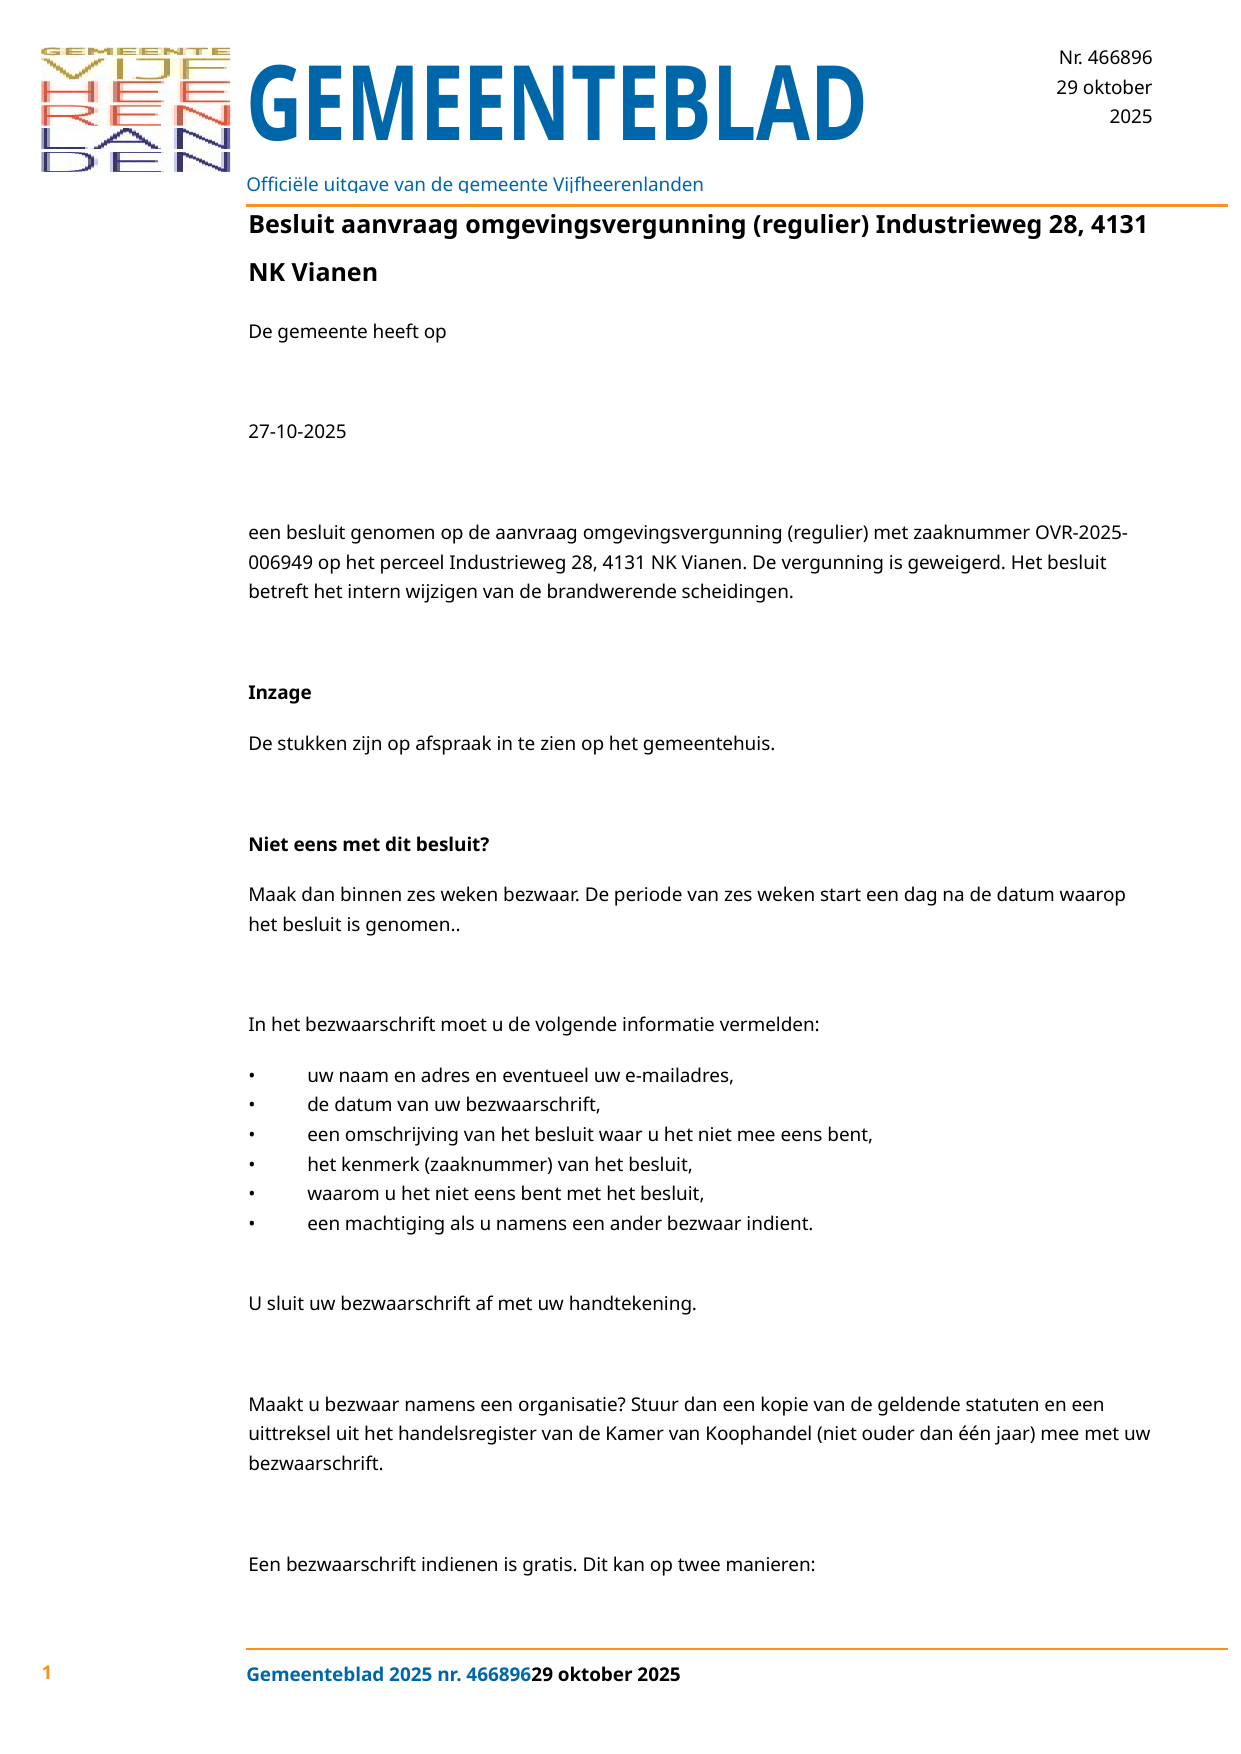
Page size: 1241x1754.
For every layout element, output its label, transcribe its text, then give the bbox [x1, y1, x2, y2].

text U sluit uw bezwaarschrift af met uw handtekening. [248, 1290, 1152, 1316]
list een machtiging als u namens een ander bezwaar indient. [248, 1210, 1152, 1236]
list het kenmerk (zaaknummer) van het besluit, [248, 1151, 1152, 1177]
text De gemeente heeft op [248, 318, 1152, 344]
text Besluit aanvraag omgevingsvergunning (regulier) Industrieweg 28, 4131 NK Vianen [248, 207, 1152, 288]
text De stukken zijn op afspraak in te zien op het gemeentehuis. [248, 730, 1152, 756]
list waarom u het niet eens bent met het besluit, [248, 1180, 1152, 1206]
text Maakt u bezwaar namens een organisatie? Stuur dan een kopie van de geldende statuten en een uittreksel uit het handelsregister van de Kamer van Koophandel (niet ouder dan één jaar) mee met uw bezwaarschrift. [248, 1391, 1152, 1476]
text 27-10-2025 [248, 419, 1152, 444]
text een besluit genomen op de aanvraag omgevingsvergunning (regulier) met zaaknummer OVR-2025-006949 op het perceel Industrieweg 28, 4131 NK Vianen. De vergunning is geweigerd. Het besluit betreft het intern wijzigen van de brandwerende scheidingen. [248, 519, 1152, 604]
text Een bezwaarschrift indienen is gratis. Dit kan op twee manieren: [248, 1551, 1152, 1577]
list uw naam en adres en eventueel uw e-mailadres, [248, 1062, 1152, 1088]
picture [41, 47, 231, 172]
text Niet eens met dit besluit? [248, 831, 1152, 857]
list een omschrijving van het besluit waar u het niet mee eens bent, [248, 1121, 1152, 1147]
text Maak dan binnen zes weken bezwaar. De periode van zes weken start een dag na de datum waarop het besluit is genomen.. [248, 881, 1152, 937]
text Inzage [248, 679, 1152, 705]
list de datum van uw bezwaarschrift, [248, 1092, 1152, 1117]
text In het bezwaarschrift moet u de volgende informatie vermelden: [248, 1012, 1152, 1037]
